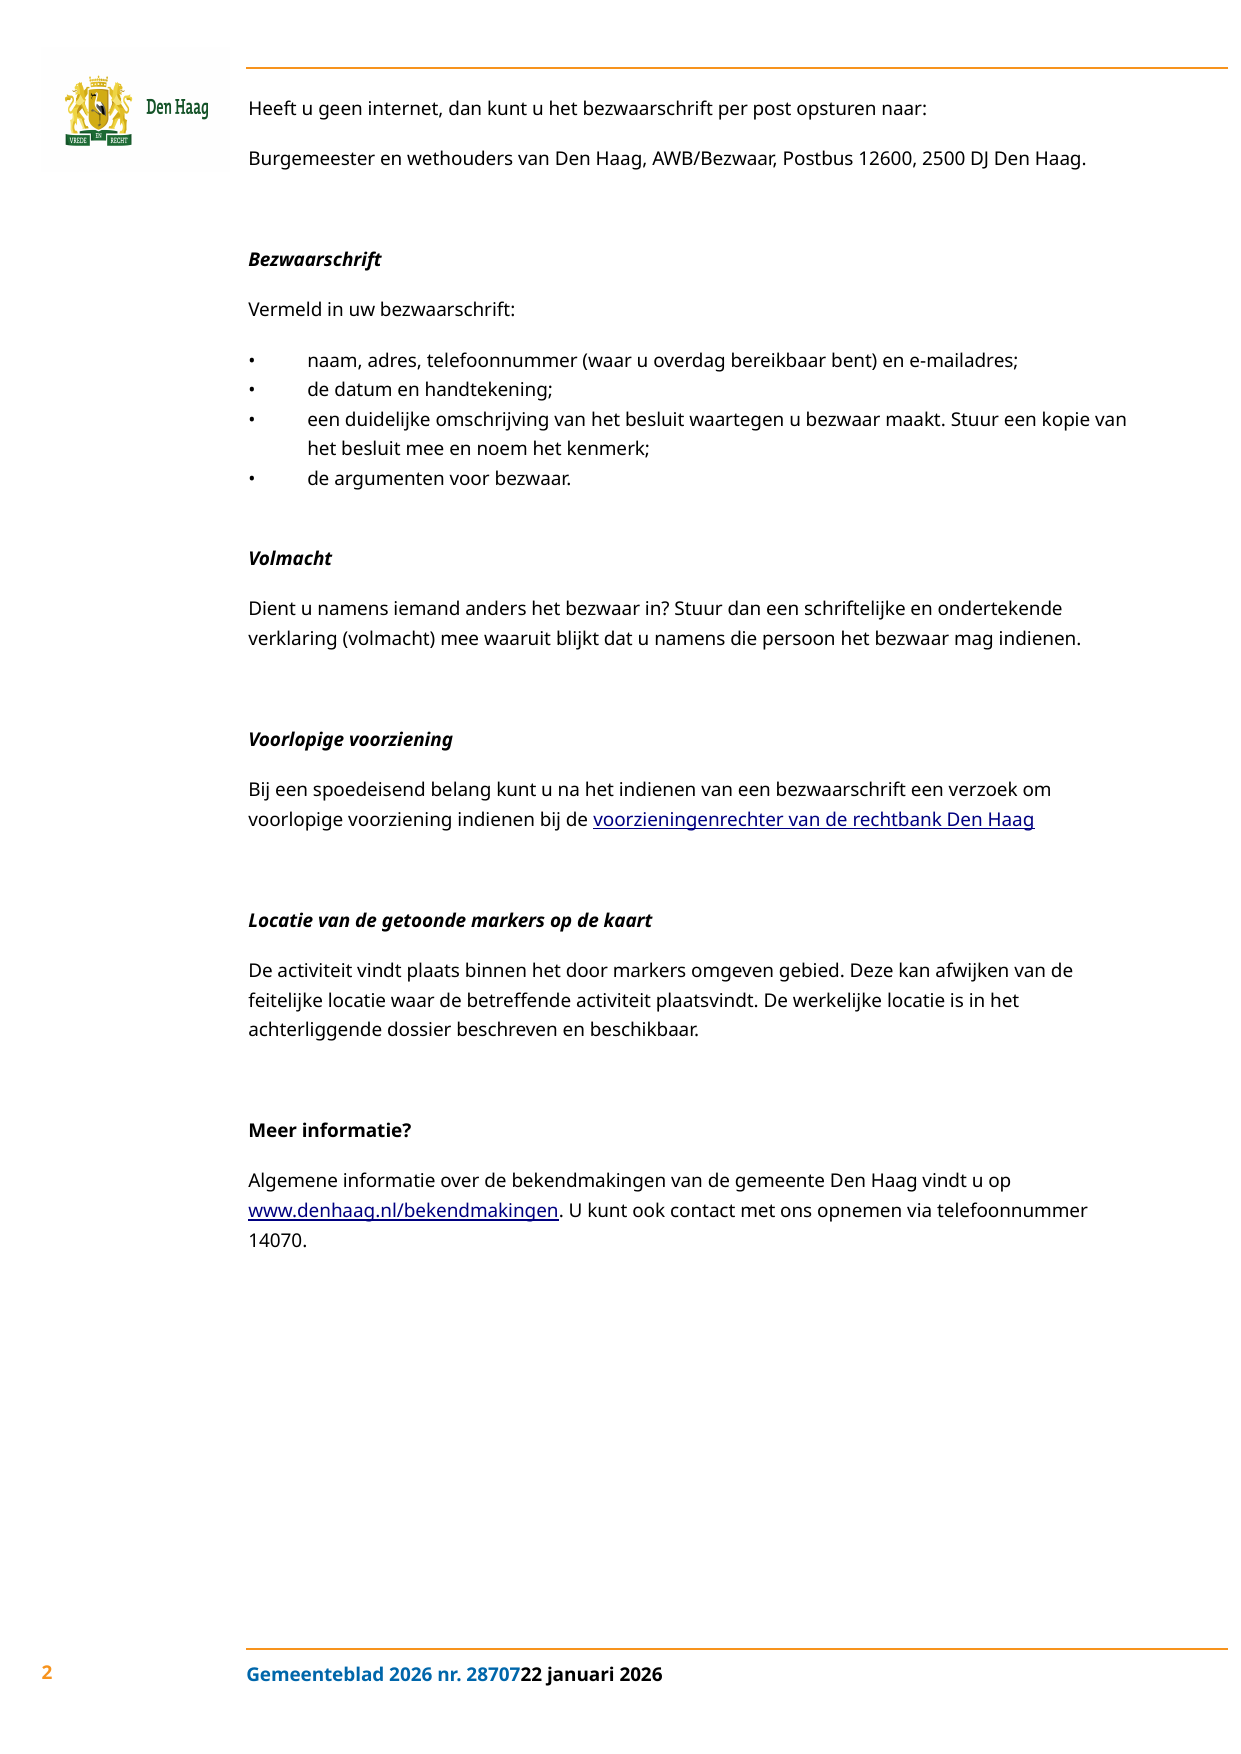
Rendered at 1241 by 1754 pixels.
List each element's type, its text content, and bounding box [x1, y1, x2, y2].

list de argumenten voor bezwaar. [248, 465, 1152, 491]
text Burgemeester en wethouders van Den Haag, AWB/Bezwaar, Postbus 12600, 2500 DJ Den Haag. [248, 145, 1152, 171]
text Locatie van de getoonde markers op de kaart [248, 907, 1152, 933]
text Vermeld in uw bezwaarschrift: [248, 296, 1152, 322]
text Dient u namens iemand anders het bezwaar in? Stuur dan een schriftelijke en ondertekende verklaring (volmacht) mee waaruit blijkt dat u namens die persoon het bezwaar mag indienen. [248, 596, 1152, 651]
list naam, adres, telefoonnummer (waar u overdag bereikbaar bent) en e-mailadres; [248, 347, 1152, 373]
text Meer informatie? [248, 1117, 1152, 1143]
list de datum en handtekening; [248, 376, 1152, 402]
text Bezwaarschrift [248, 246, 1152, 272]
text Voorlopige voorziening [248, 726, 1152, 752]
text Volmacht [248, 545, 1152, 571]
picture [41, 47, 231, 172]
text Algemene informatie over de bekendmakingen van de gemeente Den Haag vindt u op www.denhaag.nl/bekendmakingen. U kunt ook contact met ons opnemen via telefoonnummer 14070. [248, 1168, 1152, 1253]
text Bij een spoedeisend belang kunt u na het indienen van een bezwaarschrift een verzoek om voorlopige voorziening indienen bij de voorzieningenrechter van de rechtbank Den Haag [248, 776, 1152, 832]
list een duidelijke omschrijving van het besluit waartegen u bezwaar maakt. Stuur een kopie van het besluit mee en noem het kenmerk; [248, 406, 1152, 461]
text Heeft u geen internet, dan kunt u het bezwaarschrift per post opsturen naar: [248, 95, 1152, 121]
text De activiteit vindt plaats binnen het door markers omgeven gebied. Deze kan afwijken van de feitelijke locatie waar de betreffende activiteit plaatsvindt. De werkelijke locatie is in het achterliggende dossier beschreven en beschikbaar. [248, 957, 1152, 1042]
